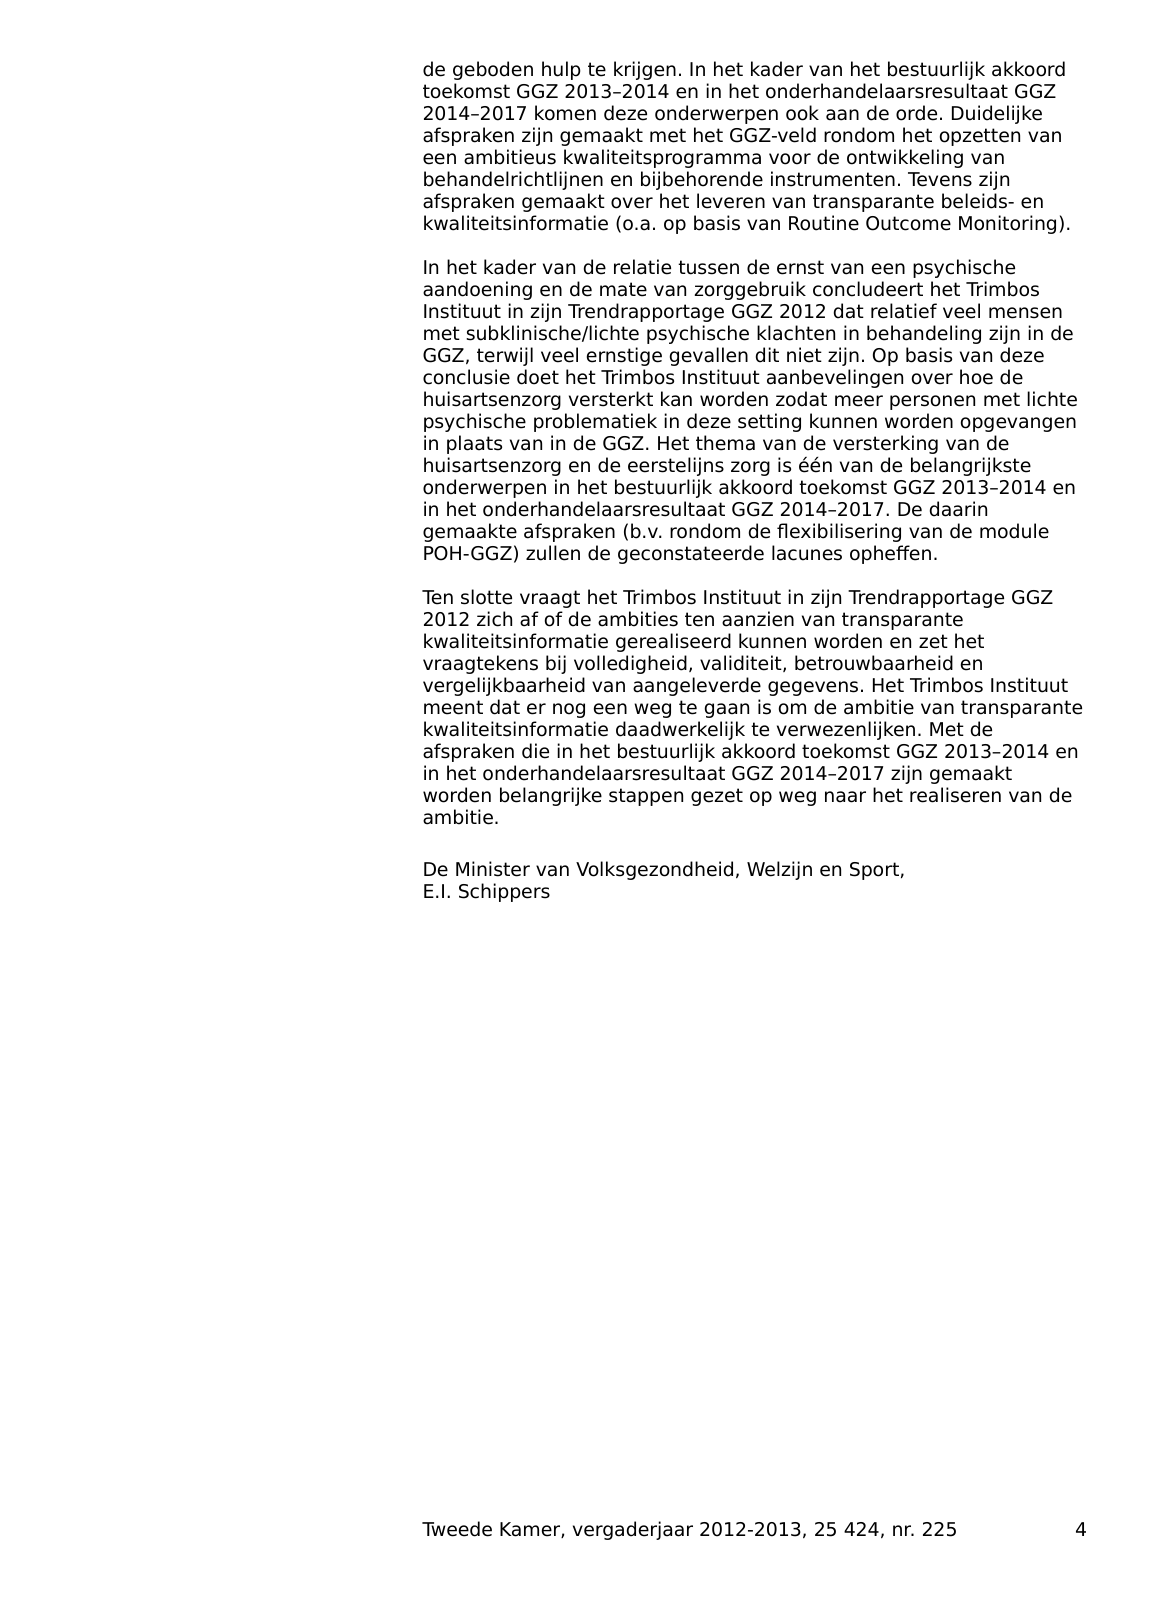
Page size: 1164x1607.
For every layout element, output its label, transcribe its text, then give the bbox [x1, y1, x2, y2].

text In het kader van de relatie tussen de ernst van een psychische aandoening en de mate van zorggebruik concludeert het Trimbos Instituut in zijn Trendrapportage GGZ 2012 dat relatief veel mensen met subklinische/lichte psychische klachten in behandeling zijn in de GGZ, terwijl veel ernstige gevallen dit niet zijn. Op basis van deze conclusie doet het Trimbos Instituut aanbevelingen over hoe de huisartsenzorg versterkt kan worden zodat meer personen met lichte psychische problematiek in deze setting kunnen worden opgevangen in plaats van in de GGZ. Het thema van de versterking van de huisartsenzorg en de eerstelijns zorg is één van de belangrijkste onderwerpen in het bestuurlijk akkoord toekomst GGZ 2013–2014 en in het onderhandelaarsresultaat GGZ 2014–2017. De daarin gemaakte afspraken (b.v. rondom de flexibilisering van de module POH-GGZ) zullen de geconstateerde lacunes opheffen. [422, 257, 1087, 565]
text de geboden hulp te krijgen. In het kader van het bestuurlijk akkoord toekomst GGZ 2013–2014 en in het onderhandelaarsresultaat GGZ 2014–2017 komen deze onderwerpen ook aan de orde. Duidelijke afspraken zijn gemaakt met het GGZ-veld rondom het opzetten van een ambitieus kwaliteitsprogramma voor de ontwikkeling van behandelrichtlijnen en bijbehorende instrumenten. Tevens zijn afspraken gemaakt over het leveren van transparante beleids- en kwaliteitsinformatie (o.a. op basis van Routine Outcome Monitoring). [422, 59, 1087, 235]
text Ten slotte vraagt het Trimbos Instituut in zijn Trendrapportage GGZ 2012 zich af of de ambities ten aanzien van transparante kwaliteitsinformatie gerealiseerd kunnen worden en zet het vraagtekens bij volledigheid, validiteit, betrouwbaarheid en vergelijkbaarheid van aangeleverde gegevens. Het Trimbos Instituut meent dat er nog een weg te gaan is om de ambitie van transparante kwaliteitsinformatie daadwerkelijk te verwezenlijken. Met de afspraken die in het bestuurlijk akkoord toekomst GGZ 2013–2014 en in het onderhandelaarsresultaat GGZ 2014–2017 zijn gemaakt worden belangrijke stappen gezet op weg naar het realiseren van de ambitie. [422, 587, 1087, 829]
text De Minister van Volksgezondheid, Welzijn en Sport, E.I. Schippers [422, 859, 1087, 903]
